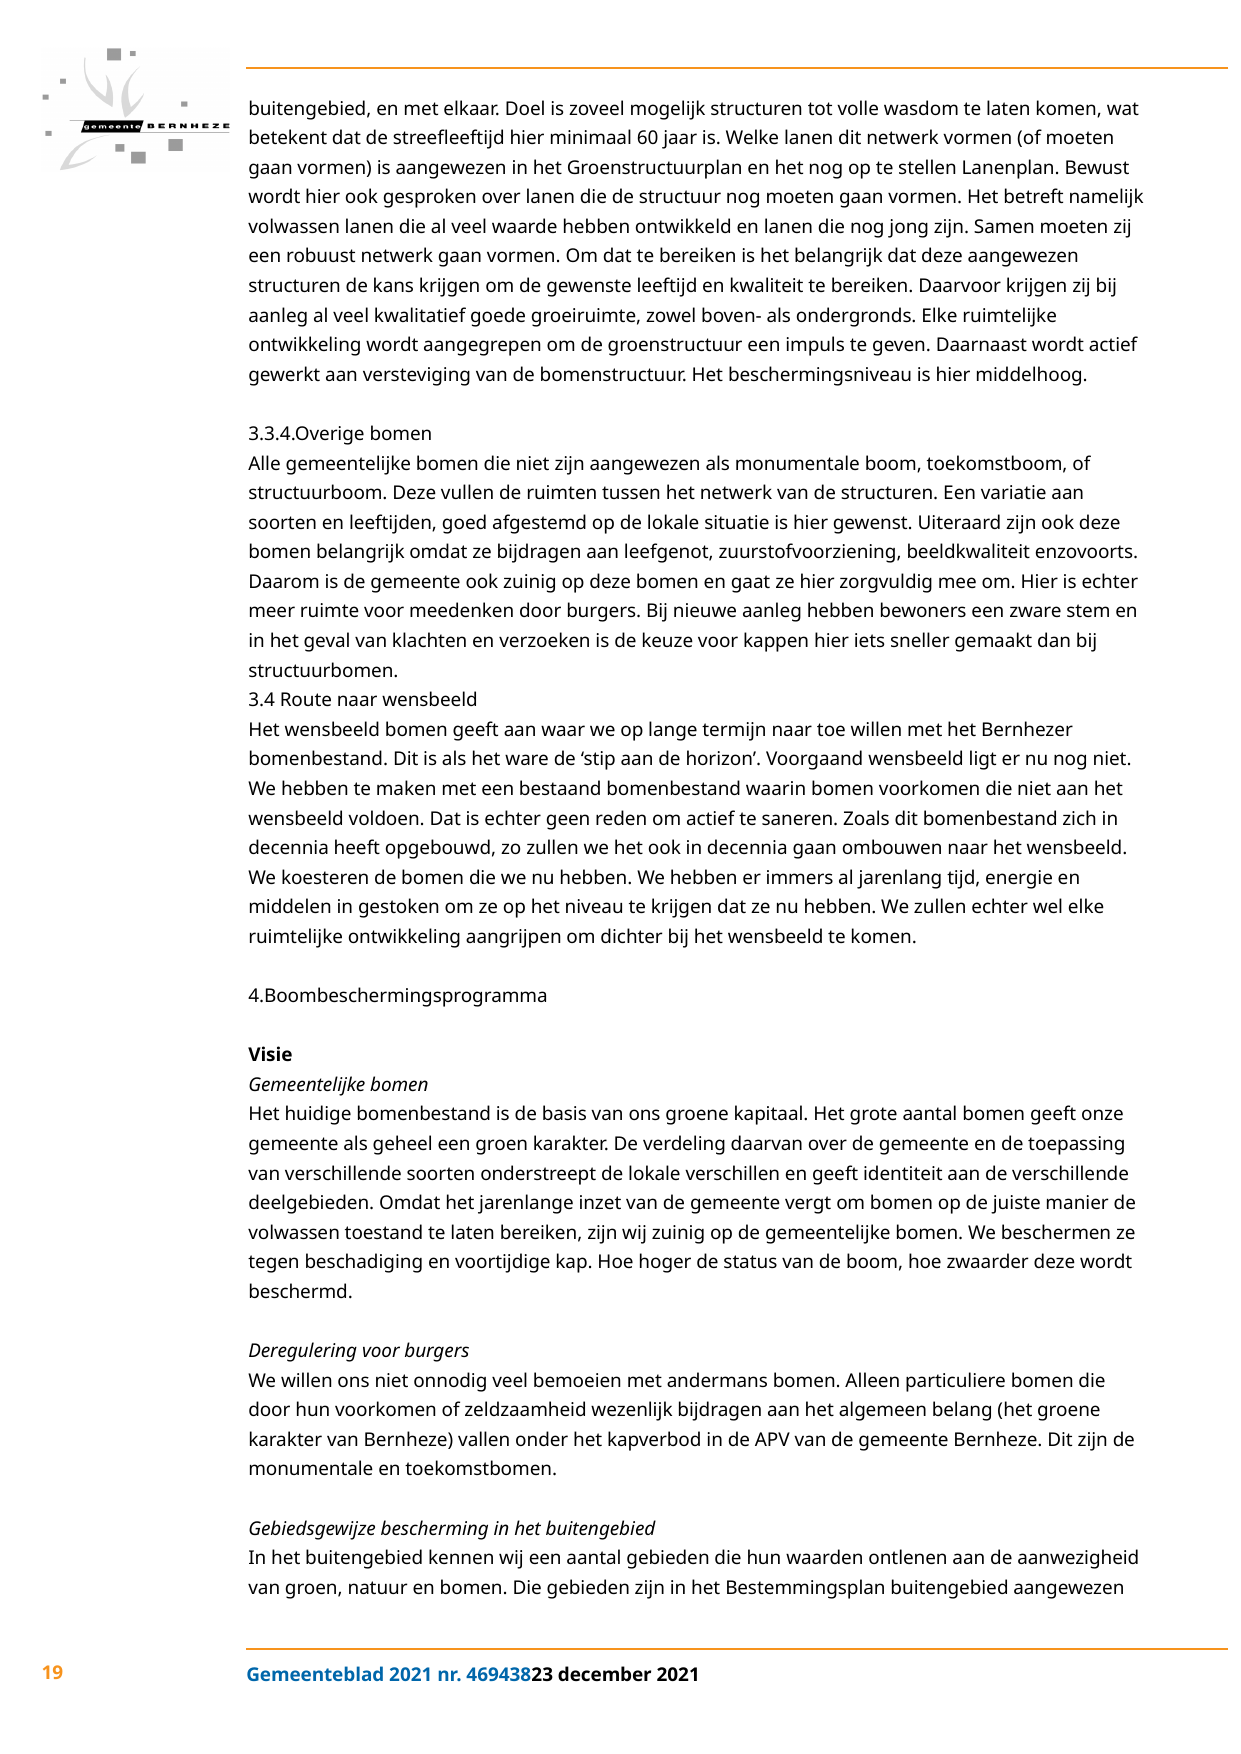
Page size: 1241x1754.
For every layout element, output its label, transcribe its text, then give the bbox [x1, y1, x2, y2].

text Het huidige bomenbestand is de basis van ons groene kapitaal. Het grote aantal bomen geeft onze gemeente als geheel een groen karakter. De verdeling daarvan over de gemeente en de toepassing van verschillende soorten onderstreept de lokale verschillen en geeft identiteit aan de verschillende deelgebieden. Omdat het jarenlange inzet van de gemeente vergt om bomen op de juiste manier de volwassen toestand te laten bereiken, zijn wij zuinig op de gemeentelijke bomen. We beschermen ze tegen beschadiging en voortijdige kap. Hoe hoger de status van de boom, hoe zwaarder deze wordt beschermd. [248, 1101, 1152, 1304]
text Visie [248, 1041, 1152, 1067]
text Gemeentelijke bomen [248, 1071, 1152, 1097]
text 4.Boombeschermingsprogramma [248, 982, 1152, 1008]
text In het buitengebied kennen wij een aantal gebieden die hun waarden ontlenen aan de aanwezigheid van groen, natuur en bomen. Die gebieden zijn in het Bestemmingsplan buitengebied aangewezen [248, 1544, 1152, 1600]
text 3.4 Route naar wensbeeld [248, 686, 1152, 712]
text Alle gemeentelijke bomen die niet zijn aangewezen als monumentale boom, toekomstboom, of structuurboom. Deze vullen de ruimten tussen het netwerk van de structuren. Een variatie aan soorten en leeftijden, goed afgestemd op de lokale situatie is hier gewenst. Uiteraard zijn ook deze bomen belangrijk omdat ze bijdragen aan leefgenot, zuurstofvoorziening, beeldkwaliteit enzovoorts. Daarom is de gemeente ook zuinig op deze bomen en gaat ze hier zorgvuldig mee om. Hier is echter meer ruimte voor meedenken door burgers. Bij nieuwe aanleg hebben bewoners een zware stem en in het geval van klachten en verzoeken is de keuze voor kappen hier iets sneller gemaakt dan bij structuurbomen. [248, 450, 1152, 683]
text Het wensbeeld bomen geeft aan waar we op lange termijn naar toe willen met het Bernhezer bomenbestand. Dit is als het ware de ‘stip aan de horizon’. Voorgaand wensbeeld ligt er nu nog niet. We hebben te maken met een bestaand bomenbestand waarin bomen voorkomen die niet aan het wensbeeld voldoen. Dat is echter geen reden om actief te saneren. Zoals dit bomenbestand zich in decennia heeft opgebouwd, zo zullen we het ook in decennia gaan ombouwen naar het wensbeeld. We koesteren de bomen die we nu hebben. We hebben er immers al jarenlang tijd, energie en middelen in gestoken om ze op het niveau te krijgen dat ze nu hebben. We zullen echter wel elke ruimtelijke ontwikkeling aangrijpen om dichter bij het wensbeeld te komen. [248, 716, 1152, 949]
text Gebiedsgewijze bescherming in het buitengebied [248, 1515, 1152, 1541]
text We willen ons niet onnodig veel bemoeien met andermans bomen. Alleen particuliere bomen die door hun voorkomen of zeldzaamheid wezenlijk bijdragen aan het algemeen belang (het groene karakter van Bernheze) vallen onder het kapverbod in de APV van de gemeente Bernheze. Dit zijn de monumentale en toekomstbomen. [248, 1367, 1152, 1481]
text Deregulering voor burgers [248, 1337, 1152, 1363]
text 3.3.4.Overige bomen [248, 420, 1152, 446]
picture [41, 47, 231, 172]
text buitengebied, en met elkaar. Doel is zoveel mogelijk structuren tot volle wasdom te laten komen, wat betekent dat de streefleeftijd hier minimaal 60 jaar is. Welke lanen dit netwerk vormen (of moeten gaan vormen) is aangewezen in het Groenstructuurplan en het nog op te stellen Lanenplan. Bewust wordt hier ook gesproken over lanen die de structuur nog moeten gaan vormen. Het betreft namelijk volwassen lanen die al veel waarde hebben ontwikkeld en lanen die nog jong zijn. Samen moeten zij een robuust netwerk gaan vormen. Om dat te bereiken is het belangrijk dat deze aangewezen structuren de kans krijgen om de gewenste leeftijd en kwaliteit te bereiken. Daarvoor krijgen zij bij aanleg al veel kwalitatief goede groeiruimte, zowel boven- als ondergronds. Elke ruimtelijke ontwikkeling wordt aangegrepen om de groenstructuur een impuls te geven. Daarnaast wordt actief gewerkt aan versteviging van de bomenstructuur. Het beschermingsniveau is hier middelhoog. [248, 95, 1152, 387]
